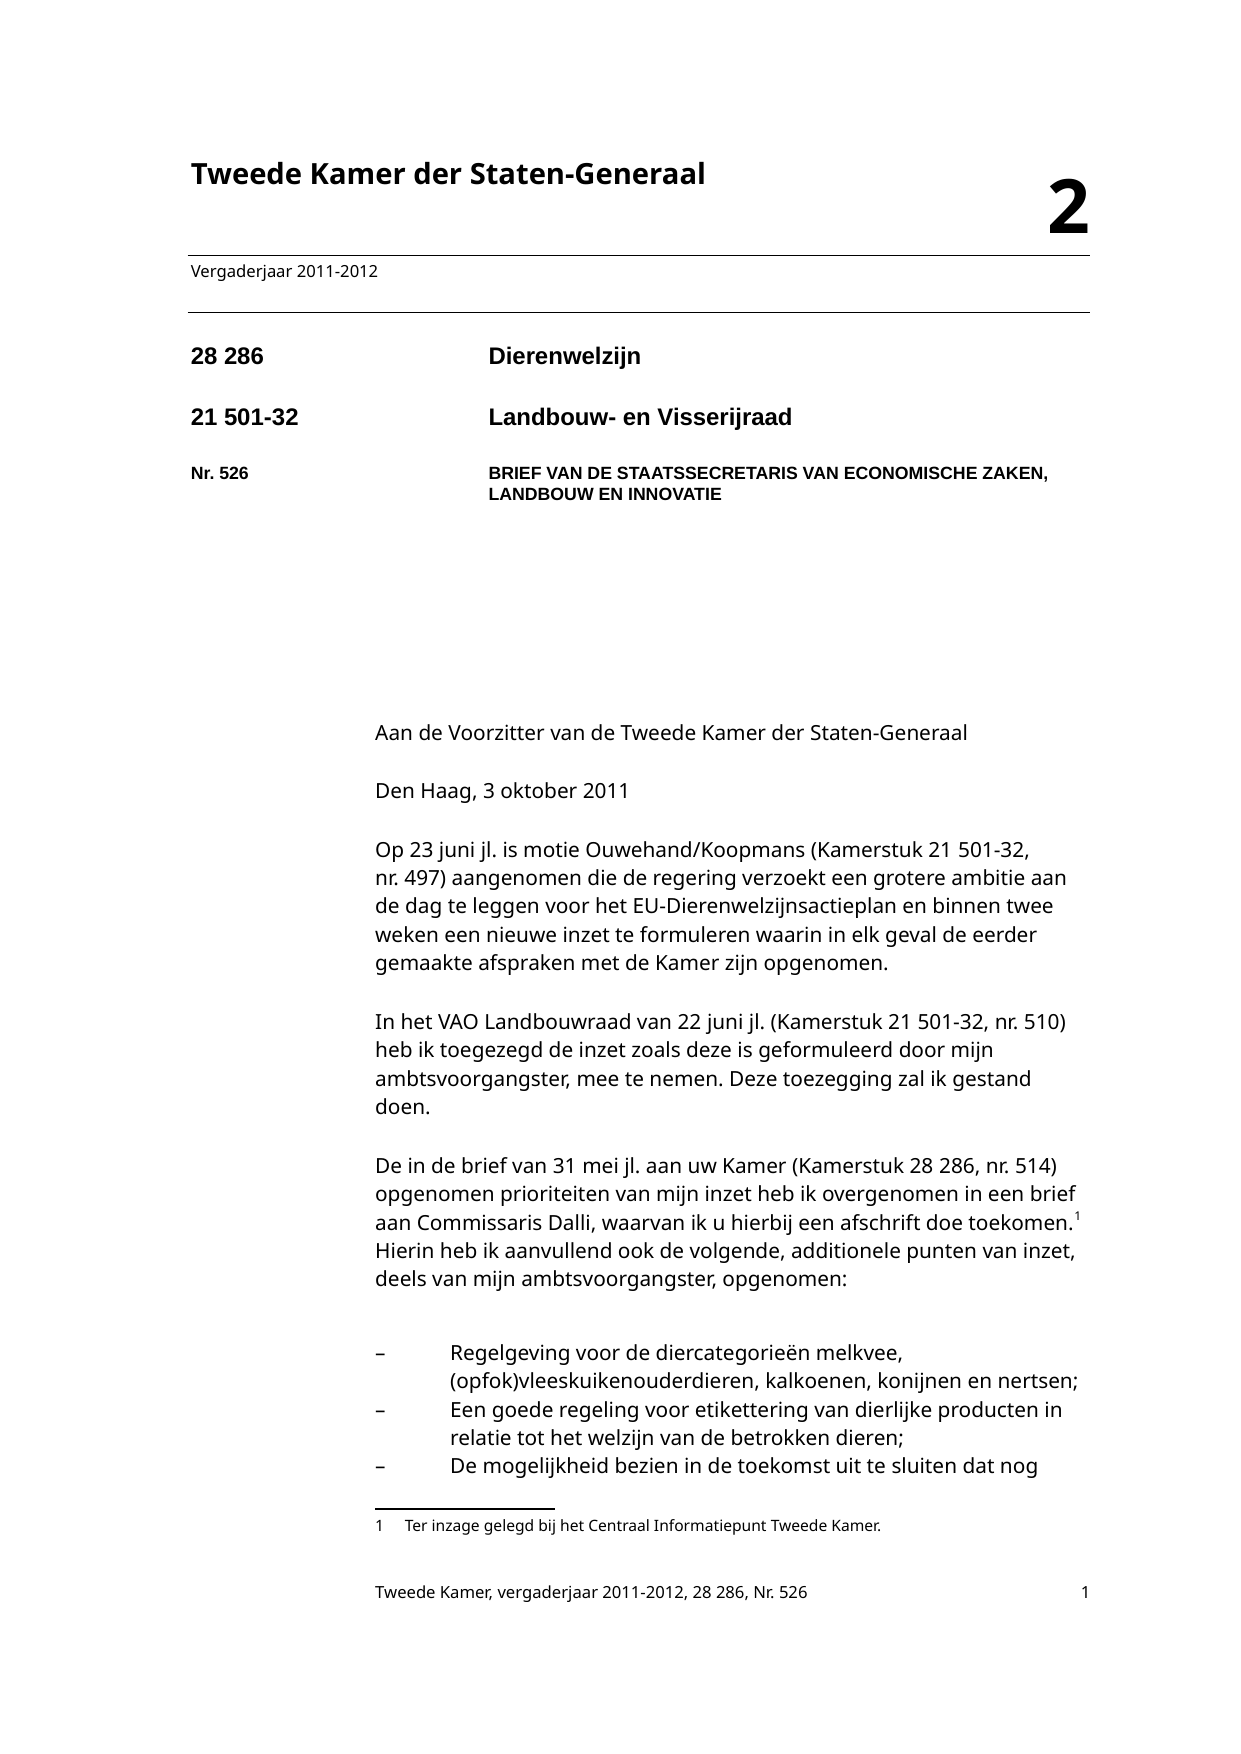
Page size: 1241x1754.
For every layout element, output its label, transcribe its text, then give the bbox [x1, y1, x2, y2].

list Regelgeving voor de diercategorieën melkvee, (opfok)vleeskuikenouderdieren, kalkoenen, konijnen en nertsen; [375, 1338, 1090, 1395]
table_cell Landbouw- en Visserijraad [485, 399, 1090, 460]
table_cell [485, 256, 1090, 312]
list De mogelijkheid bezien in de toekomst uit te sluiten dat nog [375, 1452, 1090, 1480]
text Ter inzage gelegd bij het Centraal Informatiepunt Tweede Kamer. [375, 1508, 1090, 1536]
text De in de brief van 31 mei jl. aan uw Kamer (Kamerstuk 28 286, nr. 514) opgenomen prioriteiten van mijn inzet heb ik overgenomen in een brief aan Commissaris Dalli, waarvan ik u hierbij een afschrift doe toekomen. Hierin heb ik aanvullend ook de volgende, additionele punten van inzet, deels van mijn ambtsvoorgangster, opgenomen: [375, 1151, 1090, 1293]
table_cell Vergaderjaar 2011-2012 [188, 256, 485, 312]
table_header Tweede Kamer der Staten-Generaal [188, 150, 909, 255]
text In het VAO Landbouwraad van 22 juni jl. (Kamerstuk 21 501-32, nr. 510) heb ik toegezegd de inzet zoals deze is geformuleerd door mijn ambtsvoorgangster, mee te nemen. Deze toezegging zal ik gestand doen. [375, 1007, 1090, 1121]
table_cell Dierenwelzijn [485, 339, 1090, 399]
table_cell Nr. 526 [188, 460, 485, 599]
table_header 2 [910, 150, 1090, 255]
text Den Haag, 3 oktober 2011 [375, 776, 1090, 805]
table_cell [188, 313, 485, 339]
text Aan de Voorzitter van de Tweede Kamer der Staten-Generaal [375, 718, 1090, 746]
table_cell [485, 313, 1090, 339]
table_cell 28 286 [188, 339, 485, 399]
table_cell BRIEF VAN DE STAATSSECRETARIS VAN ECONOMISCHE ZAKEN, LANDBOUW EN INNOVATIE [485, 460, 1090, 599]
text Op 23 juni jl. is motie Ouwehand/Koopmans (Kamerstuk 21 501-32, nr. 497) aangenomen die de regering verzoekt een grotere ambitie aan de dag te leggen voor het EU-Dierenwelzijnsactieplan en binnen twee weken een nieuwe inzet te formuleren waarin in elk geval de eerder gemaakte afspraken met de Kamer zijn opgenomen. [375, 835, 1090, 977]
list Een goede regeling voor etikettering van dierlijke producten in relatie tot het welzijn van de betrokken dieren; [375, 1395, 1090, 1452]
table_cell 21 501-32 [188, 399, 485, 460]
